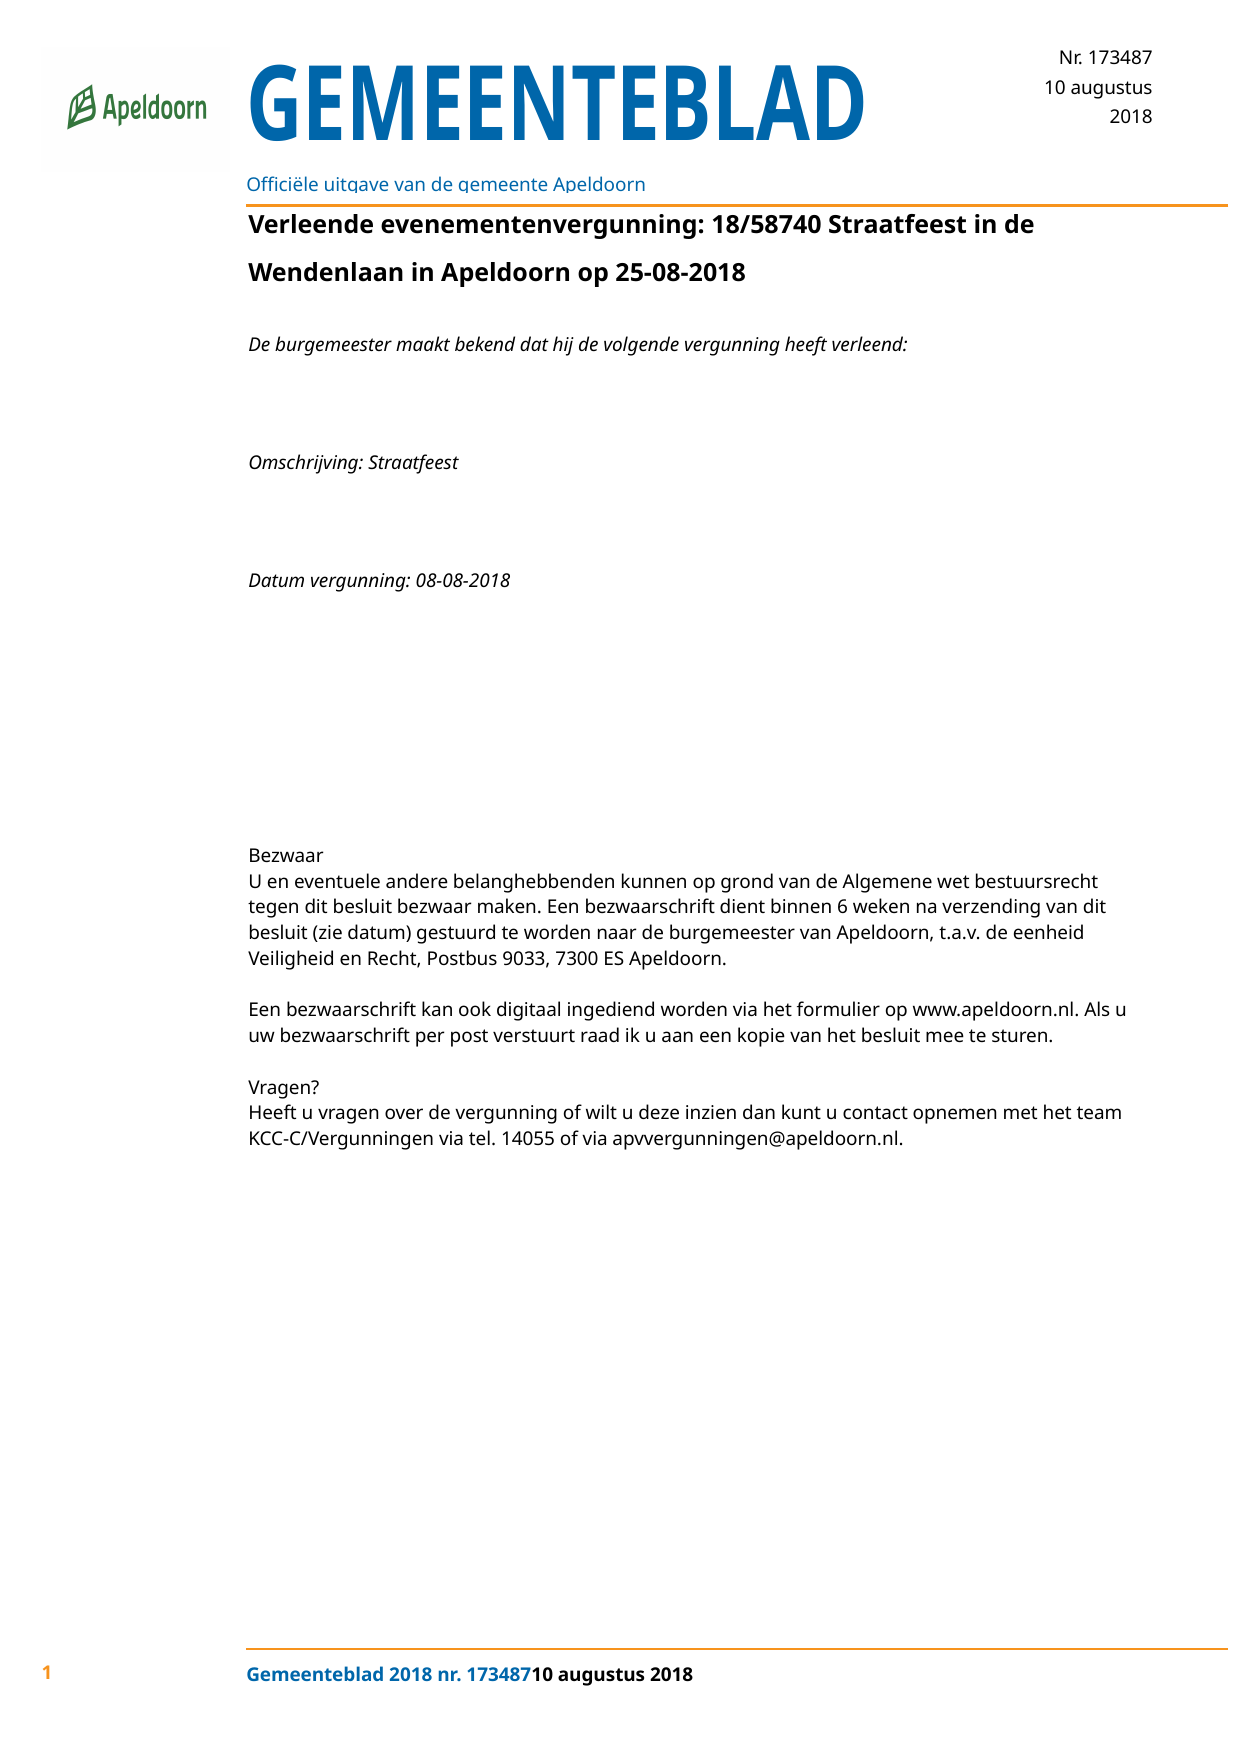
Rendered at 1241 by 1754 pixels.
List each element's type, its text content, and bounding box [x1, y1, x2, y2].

text Bezwaar [248, 842, 1152, 868]
text Vragen? [248, 1074, 1152, 1099]
text Verleende evenementenvergunning: 18/58740 Straatfeest in de Wendenlaan in Apeldoorn op 25-08-2018 [248, 207, 1152, 288]
text Datum vergunning: 08-08-2018 [248, 567, 1152, 593]
text U en eventuele andere belanghebbenden kunnen op grond van de Algemene wet bestuursrecht tegen dit besluit bezwaar maken. Een bezwaarschrift dient binnen 6 weken na verzending van dit besluit (zie datum) gestuurd te worden naar de burgemeester van Apeldoorn, t.a.v. de eenheid Veiligheid en Recht, Postbus 9033, 7300 ES Apeldoorn. [248, 868, 1152, 971]
text Heeft u vragen over de vergunning of wilt u deze inzien dan kunt u contact opnemen met het team KCC-C/Vergunningen via tel. 14055 of via apvvergunningen@apeldoorn.nl. [248, 1099, 1152, 1151]
text De burgemeester maakt bekend dat hij de volgende vergunning heeft verleend: [248, 331, 1152, 357]
text Een bezwaarschrift kan ook digitaal ingediend worden via het formulier op www.apeldoorn.nl. Als u uw bezwaarschrift per post verstuurt raad ik u aan een kopie van het besluit mee te sturen. [248, 997, 1152, 1048]
text Omschrijving: Straatfeest [248, 449, 1152, 475]
picture [41, 47, 231, 172]
